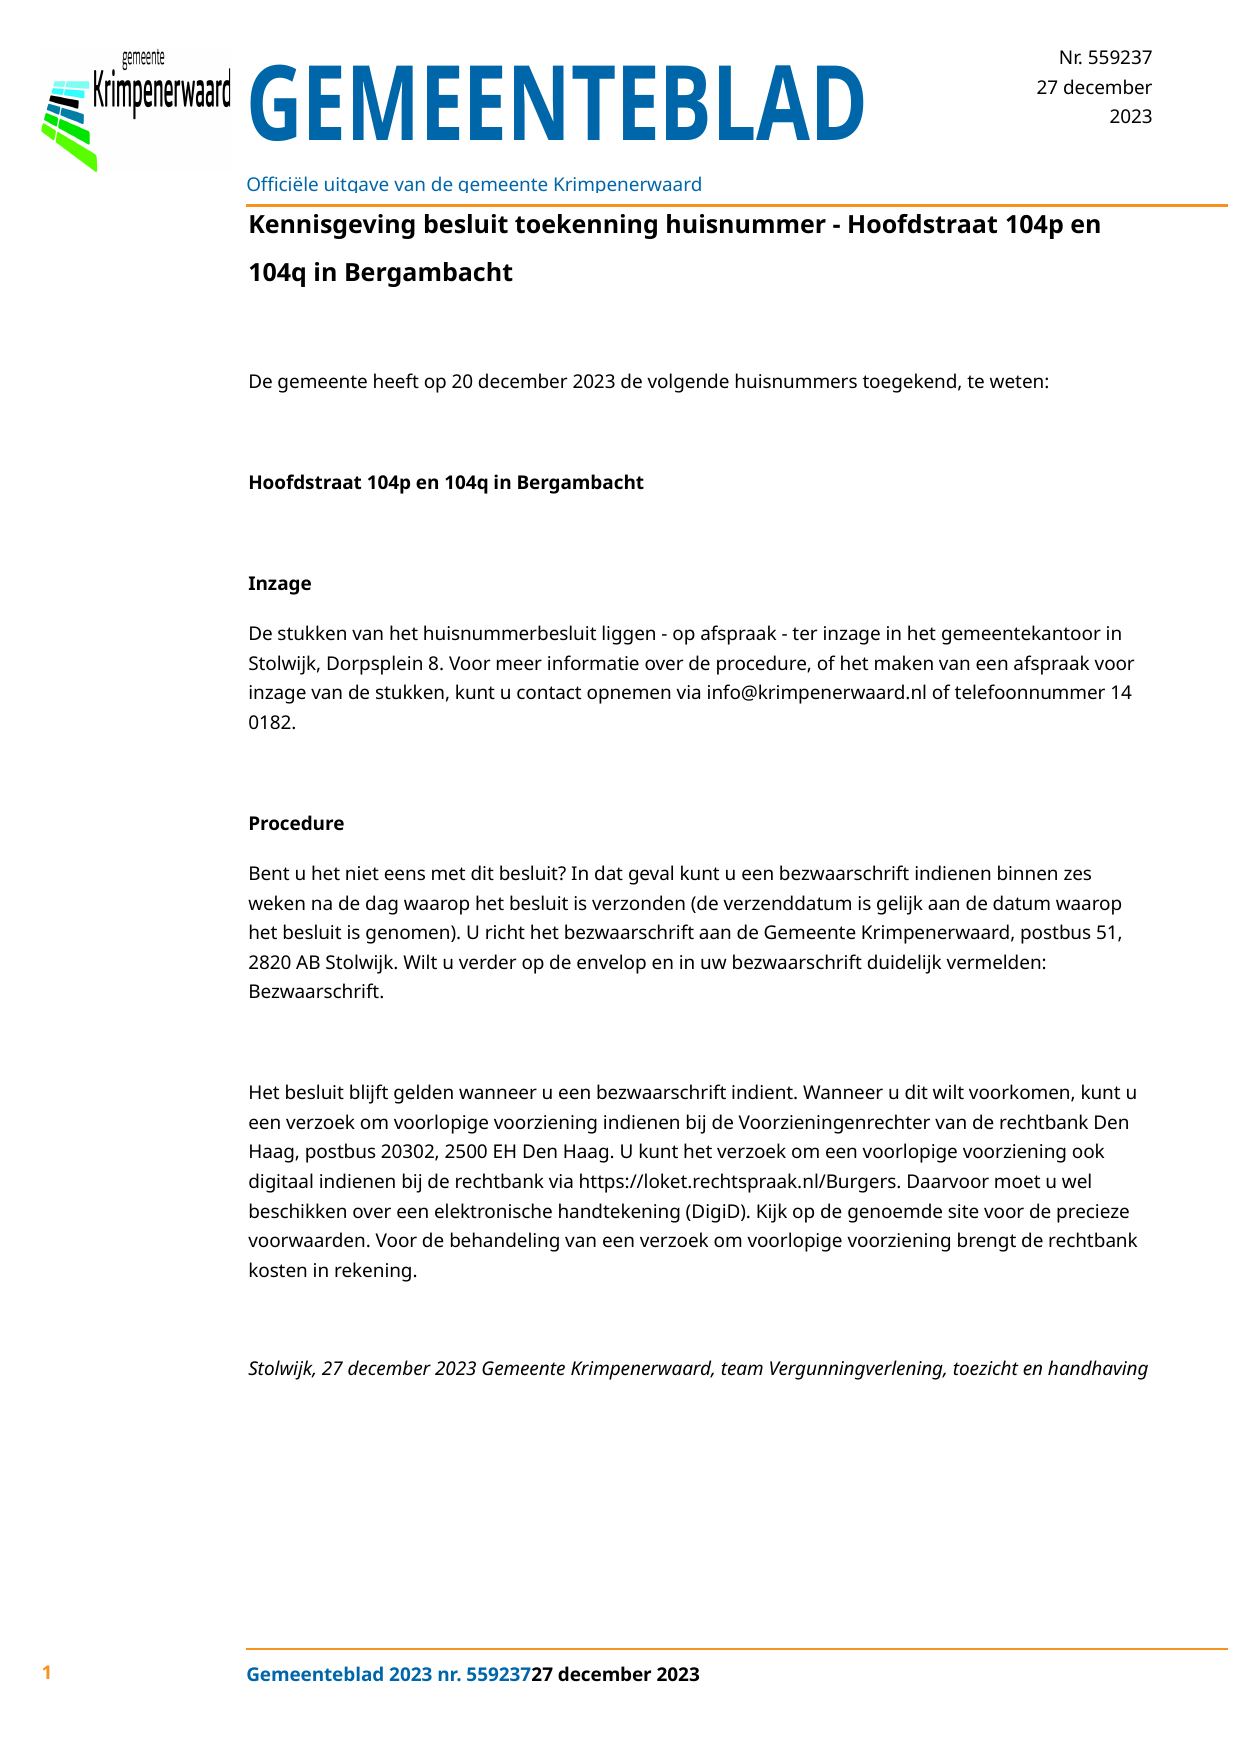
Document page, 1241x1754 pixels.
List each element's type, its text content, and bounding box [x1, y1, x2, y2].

text De stukken van het huisnummerbesluit liggen - op afspraak - ter inzage in het gemeentekantoor in Stolwijk, Dorpsplein 8. Voor meer informatie over de procedure, of het maken van een afspraak voor inzage van de stukken, kunt u contact opnemen via info@krimpenerwaard.nl of telefoonnummer 14 0182. [248, 620, 1152, 735]
text Bent u het niet eens met dit besluit? In dat geval kunt u een bezwaarschrift indienen binnen zes weken na de dag waarop het besluit is verzonden (de verzenddatum is gelijk aan de datum waarop het besluit is genomen). U richt het bezwaarschrift aan de Gemeente Krimpenerwaard, postbus 51, 2820 AB Stolwijk. Wilt u verder op de envelop en in uw bezwaarschrift duidelijk vermelden: Bezwaarschrift. [248, 860, 1152, 1004]
text Stolwijk, 27 december 2023 Gemeente Krimpenerwaard, team Vergunningverlening, toezicht en handhaving [248, 1355, 1152, 1381]
text Hoofdstraat 104p en 104q in Bergambacht [248, 469, 1152, 495]
text Procedure [248, 810, 1152, 836]
picture [41, 47, 231, 172]
text De gemeente heeft op 20 december 2023 de volgende huisnummers toegekend, te weten: [248, 368, 1152, 394]
text Inzage [248, 570, 1152, 596]
text Het besluit blijft gelden wanneer u een bezwaarschrift indient. Wanneer u dit wilt voorkomen, kunt u een verzoek om voorlopige voorziening indienen bij de Voorzieningenrechter van de rechtbank Den Haag, postbus 20302, 2500 EH Den Haag. U kunt het verzoek om een voorlopige voorziening ook digitaal indienen bij de rechtbank via https://loket.rechtspraak.nl/Burgers. Daarvoor moet u wel beschikken over een elektronische handtekening (DigiD). Kijk op de genoemde site voor de precieze voorwaarden. Voor de behandeling van een verzoek om voorlopige voorziening brengt de rechtbank kosten in rekening. [248, 1079, 1152, 1283]
text Kennisgeving besluit toekenning huisnummer - Hoofdstraat 104p en 104q in Bergambacht [248, 207, 1152, 288]
